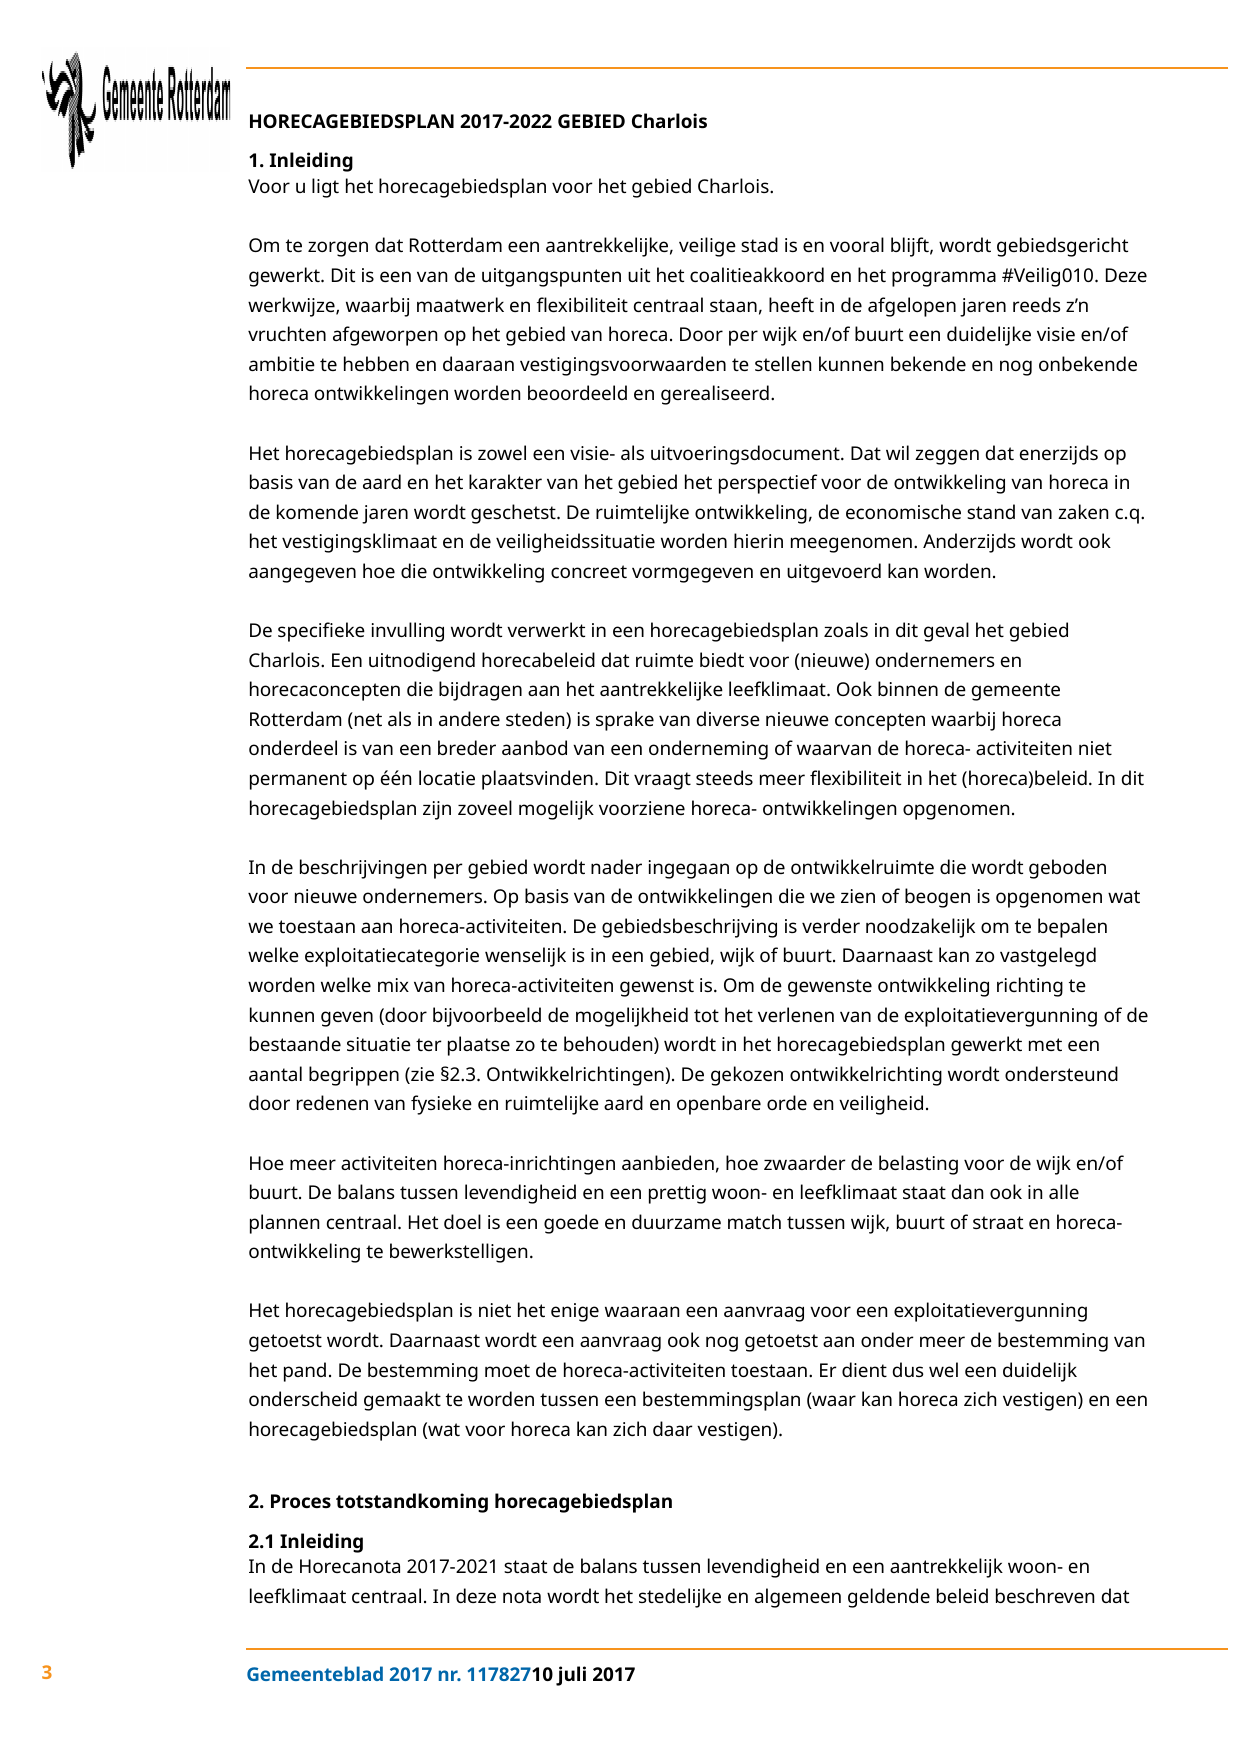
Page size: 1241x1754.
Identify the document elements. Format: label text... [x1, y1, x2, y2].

text Het horecagebiedsplan is niet het enige waaraan een aanvraag voor een exploitatievergunning getoetst wordt. Daarnaast wordt een aanvraag ook nog getoetst aan onder meer de bestemming van het pand. De bestemming moet de horeca-activiteiten toestaan. Er dient dus wel een duidelijk onderscheid gemaakt te worden tussen een bestemmingsplan (waar kan horeca zich vestigen) en een horecagebiedsplan (wat voor horeca kan zich daar vestigen). [248, 1298, 1152, 1442]
picture [41, 47, 231, 172]
text De specifieke invulling wordt verwerkt in een horecagebiedsplan zoals in dit geval het gebied Charlois. Een uitnodigend horecabeleid dat ruimte biedt voor (nieuwe) ondernemers en horecaconcepten die bijdragen aan het aantrekkelijke leefklimaat. Ook binnen de gemeente Rotterdam (net als in andere steden) is sprake van diverse nieuwe concepten waarbij horeca onderdeel is van een breder aanbod van een onderneming of waarvan de horeca- activiteiten niet permanent op één locatie plaatsvinden. Dit vraagt steeds meer flexibiliteit in het (horeca)beleid. In dit horecagebiedsplan zijn zoveel mogelijk voorziene horeca- ontwikkelingen opgenomen. [248, 617, 1152, 820]
text In de Horecanota 2017-2021 staat de balans tussen levendigheid en een aantrekkelijk woon- en leefklimaat centraal. In deze nota wordt het stedelijke en algemeen geldende beleid beschreven dat [248, 1554, 1152, 1609]
text Om te zorgen dat Rotterdam een aantrekkelijke, veilige stad is en vooral blijft, wordt gebiedsgericht gewerkt. Dit is een van de uitgangspunten uit het coalitieakkoord en het programma #Veilig010. Deze werkwijze, waarbij maatwerk en flexibiliteit centraal staan, heeft in de afgelopen jaren reeds z’n vruchten afgeworpen op het gebied van horeca. Door per wijk en/of buurt een duidelijke visie en/of ambitie te hebben en daaraan vestigingsvoorwaarden te stellen kunnen bekende en nog onbekende horeca ontwikkelingen worden beoordeeld en gerealiseerd. [248, 233, 1152, 406]
text HORECAGEBIEDSPLAN 2017-2022 GEBIED Charlois [248, 108, 1152, 134]
text 1. Inleiding [248, 148, 1152, 173]
text Voor u ligt het horecagebiedsplan voor het gebied Charlois. [248, 173, 1152, 199]
text 2.1 Inleiding [248, 1528, 1152, 1554]
text In de beschrijvingen per gebied wordt nader ingegaan op de ontwikkelruimte die wordt geboden voor nieuwe ondernemers. Op basis van de ontwikkelingen die we zien of beogen is opgenomen wat we toestaan aan horeca-activiteiten. De gebiedsbeschrijving is verder noodzakelijk om te bepalen welke exploitatiecategorie wenselijk is in een gebied, wijk of buurt. Daarnaast kan zo vastgelegd worden welke mix van horeca-activiteiten gewenst is. Om de gewenste ontwikkeling richting te kunnen geven (door bijvoorbeeld de mogelijkheid tot het verlenen van de exploitatievergunning of de bestaande situatie ter plaatse zo te behouden) wordt in het horecagebiedsplan gewerkt met een aantal begrippen (zie §2.3. Ontwikkelrichtingen). De gekozen ontwikkelrichting wordt ondersteund door redenen van fysieke en ruimtelijke aard en openbare orde en veiligheid. [248, 854, 1152, 1116]
text Het horecagebiedsplan is zowel een visie- als uitvoeringsdocument. Dat wil zeggen dat enerzijds op basis van de aard en het karakter van het gebied het perspectief voor de ontwikkeling van horeca in de komende jaren wordt geschetst. De ruimtelijke ontwikkeling, de economische stand van zaken c.q. het vestigingsklimaat en de veiligheidssituatie worden hierin meegenomen. Anderzijds wordt ook aangegeven hoe die ontwikkeling concreet vormgegeven en uitgevoerd kan worden. [248, 440, 1152, 584]
text Hoe meer activiteiten horeca-inrichtingen aanbieden, hoe zwaarder de belasting voor de wijk en/of buurt. De balans tussen levendigheid en een prettig woon- en leefklimaat staat dan ook in alle plannen centraal. Het doel is een goede en duurzame match tussen wijk, buurt of straat en horeca-ontwikkeling te bewerkstelligen. [248, 1150, 1152, 1264]
text 2. Proces totstandkoming horecagebiedsplan [248, 1489, 1152, 1514]
